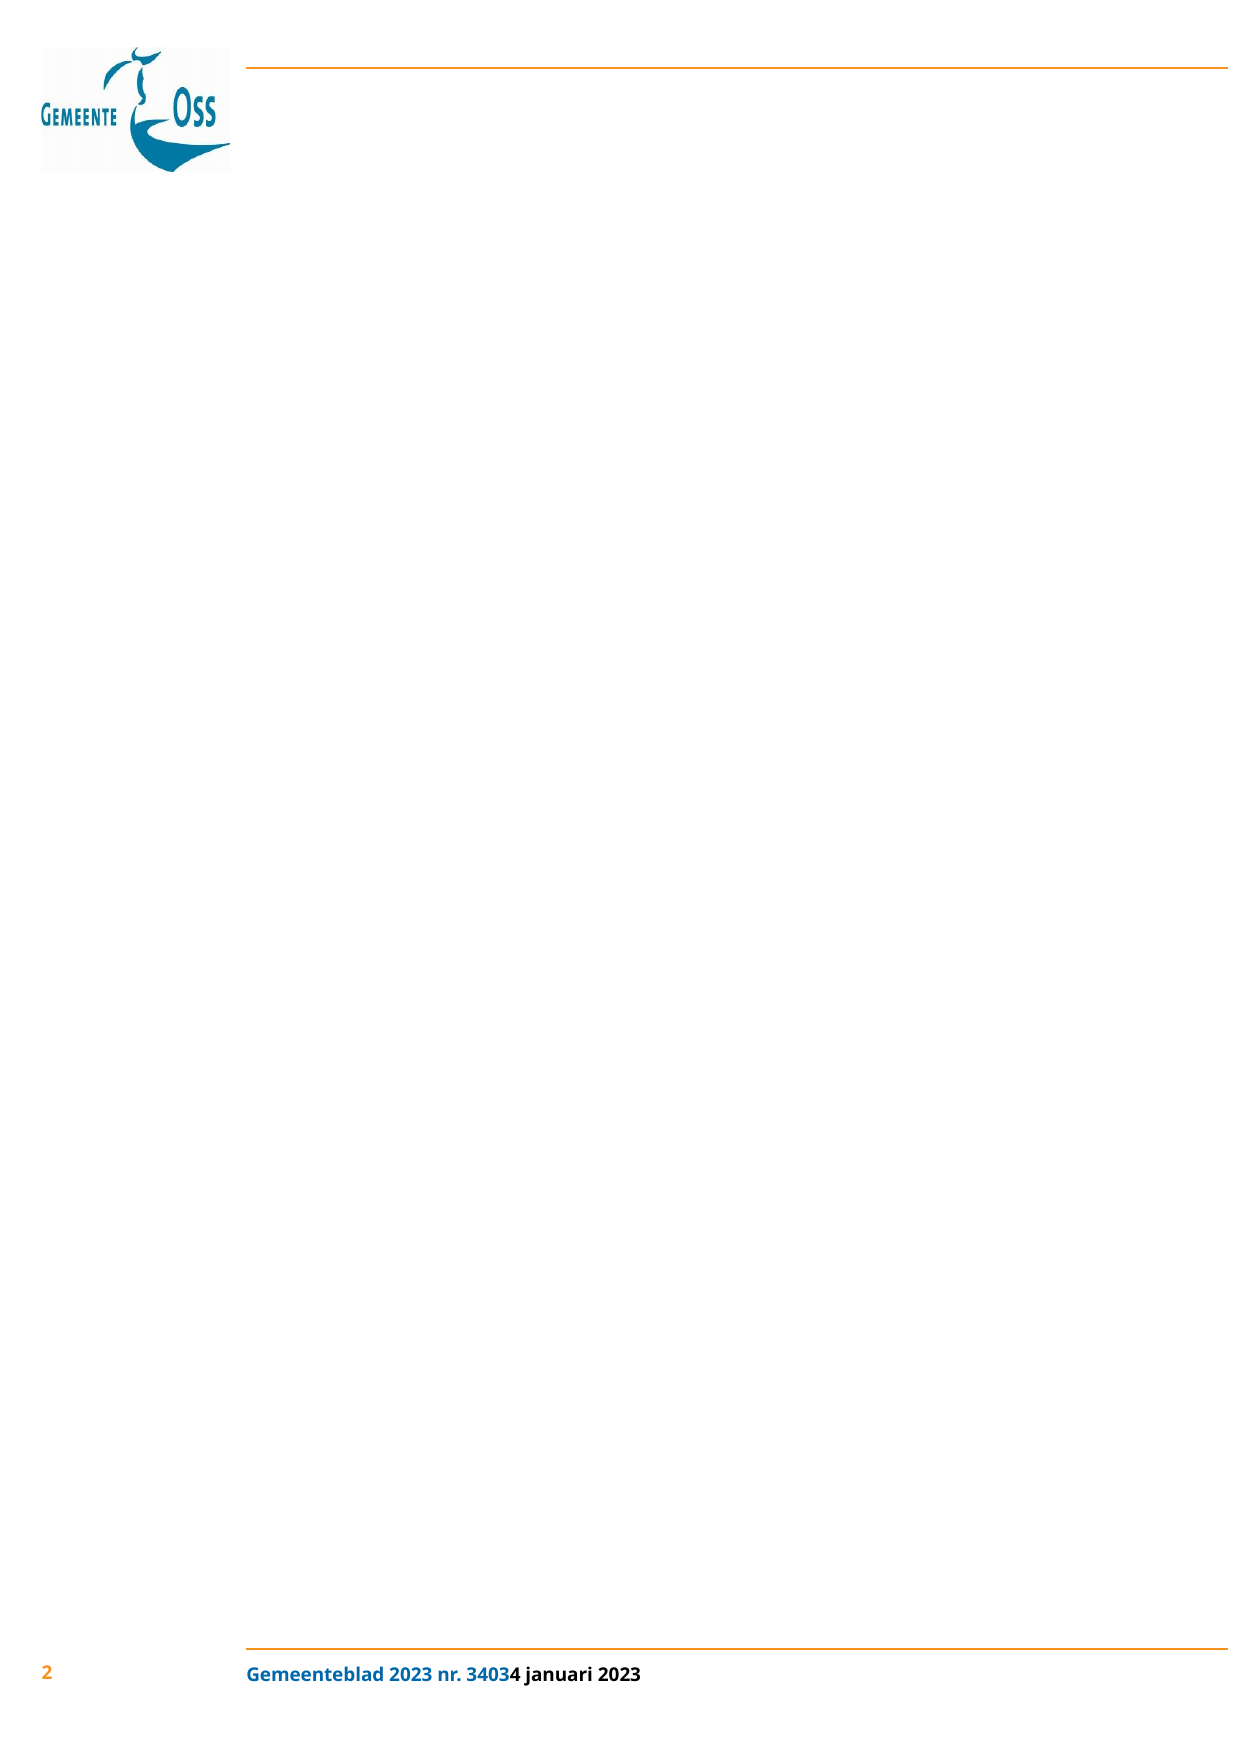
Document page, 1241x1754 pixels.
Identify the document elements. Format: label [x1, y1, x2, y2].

picture [41, 47, 231, 172]
